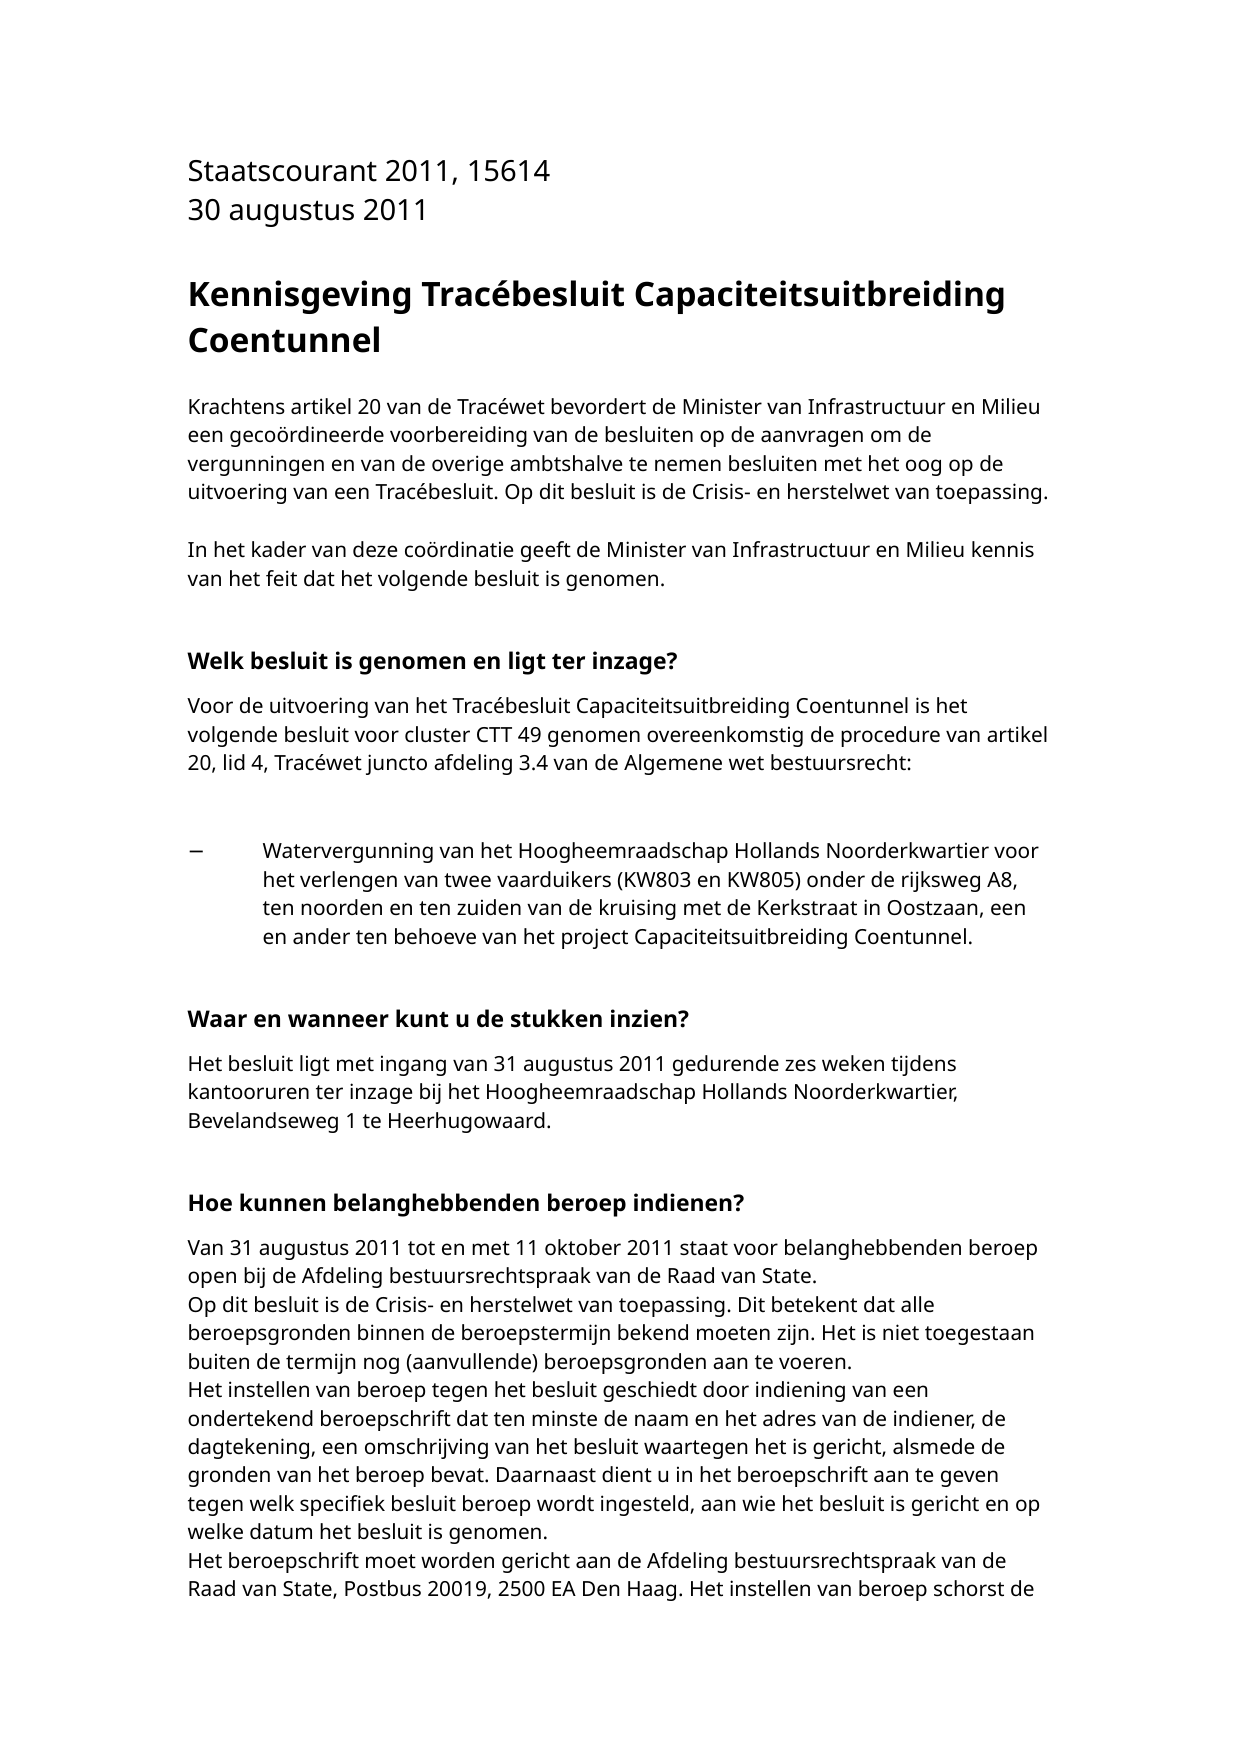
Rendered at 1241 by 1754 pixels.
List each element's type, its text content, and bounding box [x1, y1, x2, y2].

subtitle Welk besluit is genomen en ligt ter inzage? [187, 645, 1053, 676]
list Watervergunning van het Hoogheemraadschap Hollands Noorderkwartier voor het verlengen van twee vaarduikers (KW803 en KW805) onder de rijksweg A8, ten noorden en ten zuiden van de kruising met de Kerkstraat in Oostzaan, een en ander ten behoeve van het project Capaciteitsuitbreiding Coentunnel. [187, 837, 1053, 950]
text Het beroepschrift moet worden gericht aan de Afdeling bestuursrechtspraak van de Raad van State, Postbus 20019, 2500 EA Den Haag. Het instellen van beroep schorst de [187, 1546, 1053, 1603]
subtitle Kennisgeving Tracébesluit Capaciteitsuitbreiding Coentunnel [187, 271, 1053, 362]
subtitle Hoe kunnen belanghebbenden beroep indienen? [187, 1187, 1053, 1218]
text Staatscourant 2011, 15614 [187, 150, 1053, 190]
text Krachtens artikel 20 van de Tracéwet bevordert de Minister van Infrastructuur en Milieu een gecoördineerde voorbereiding van de besluiten op de aanvragen om de vergunningen en van de overige ambtshalve te nemen besluiten met het oog op de uitvoering van een Tracébesluit. Op dit besluit is de Crisis- en herstelwet van toepassing. [187, 392, 1053, 506]
text 30 augustus 2011 [187, 190, 1053, 229]
text Het besluit ligt met ingang van 31 augustus 2011 gedurende zes weken tijdens kantooruren ter inzage bij het Hoogheemraadschap Hollands Noorderkwartier, Bevelandseweg 1 te Heerhugowaard. [187, 1049, 1053, 1134]
text Op dit besluit is de Crisis- en herstelwet van toepassing. Dit betekent dat alle beroepsgronden binnen de beroepstermijn bekend moeten zijn. Het is niet toegestaan buiten de termijn nog (aanvullende) beroepsgronden aan te voeren. [187, 1290, 1053, 1375]
text Voor de uitvoering van het Tracébesluit Capaciteitsuitbreiding Coentunnel is het volgende besluit voor cluster CTT 49 genomen overeenkomstig de procedure van artikel 20, lid 4, Tracéwet juncto afdeling 3.4 van de Algemene wet bestuursrecht: [187, 691, 1053, 777]
text Van 31 augustus 2011 tot en met 11 oktober 2011 staat voor belanghebbenden beroep open bij de Afdeling bestuursrechtspraak van de Raad van State. [187, 1233, 1053, 1290]
subtitle Waar en wanneer kunt u de stukken inzien? [187, 1003, 1053, 1034]
text In het kader van deze coördinatie geeft de Minister van Infrastructuur en Milieu kennis van het feit dat het volgende besluit is genomen. [187, 536, 1053, 592]
text Het instellen van beroep tegen het besluit geschiedt door indiening van een ondertekend beroepschrift dat ten minste de naam en het adres van de indiener, de dagtekening, een omschrijving van het besluit waartegen het is gericht, alsmede de gronden van het beroep bevat. Daarnaast dient u in het beroepschrift aan te geven tegen welk specifiek besluit beroep wordt ingesteld, aan wie het besluit is gericht en op welke datum het besluit is genomen. [187, 1375, 1053, 1546]
